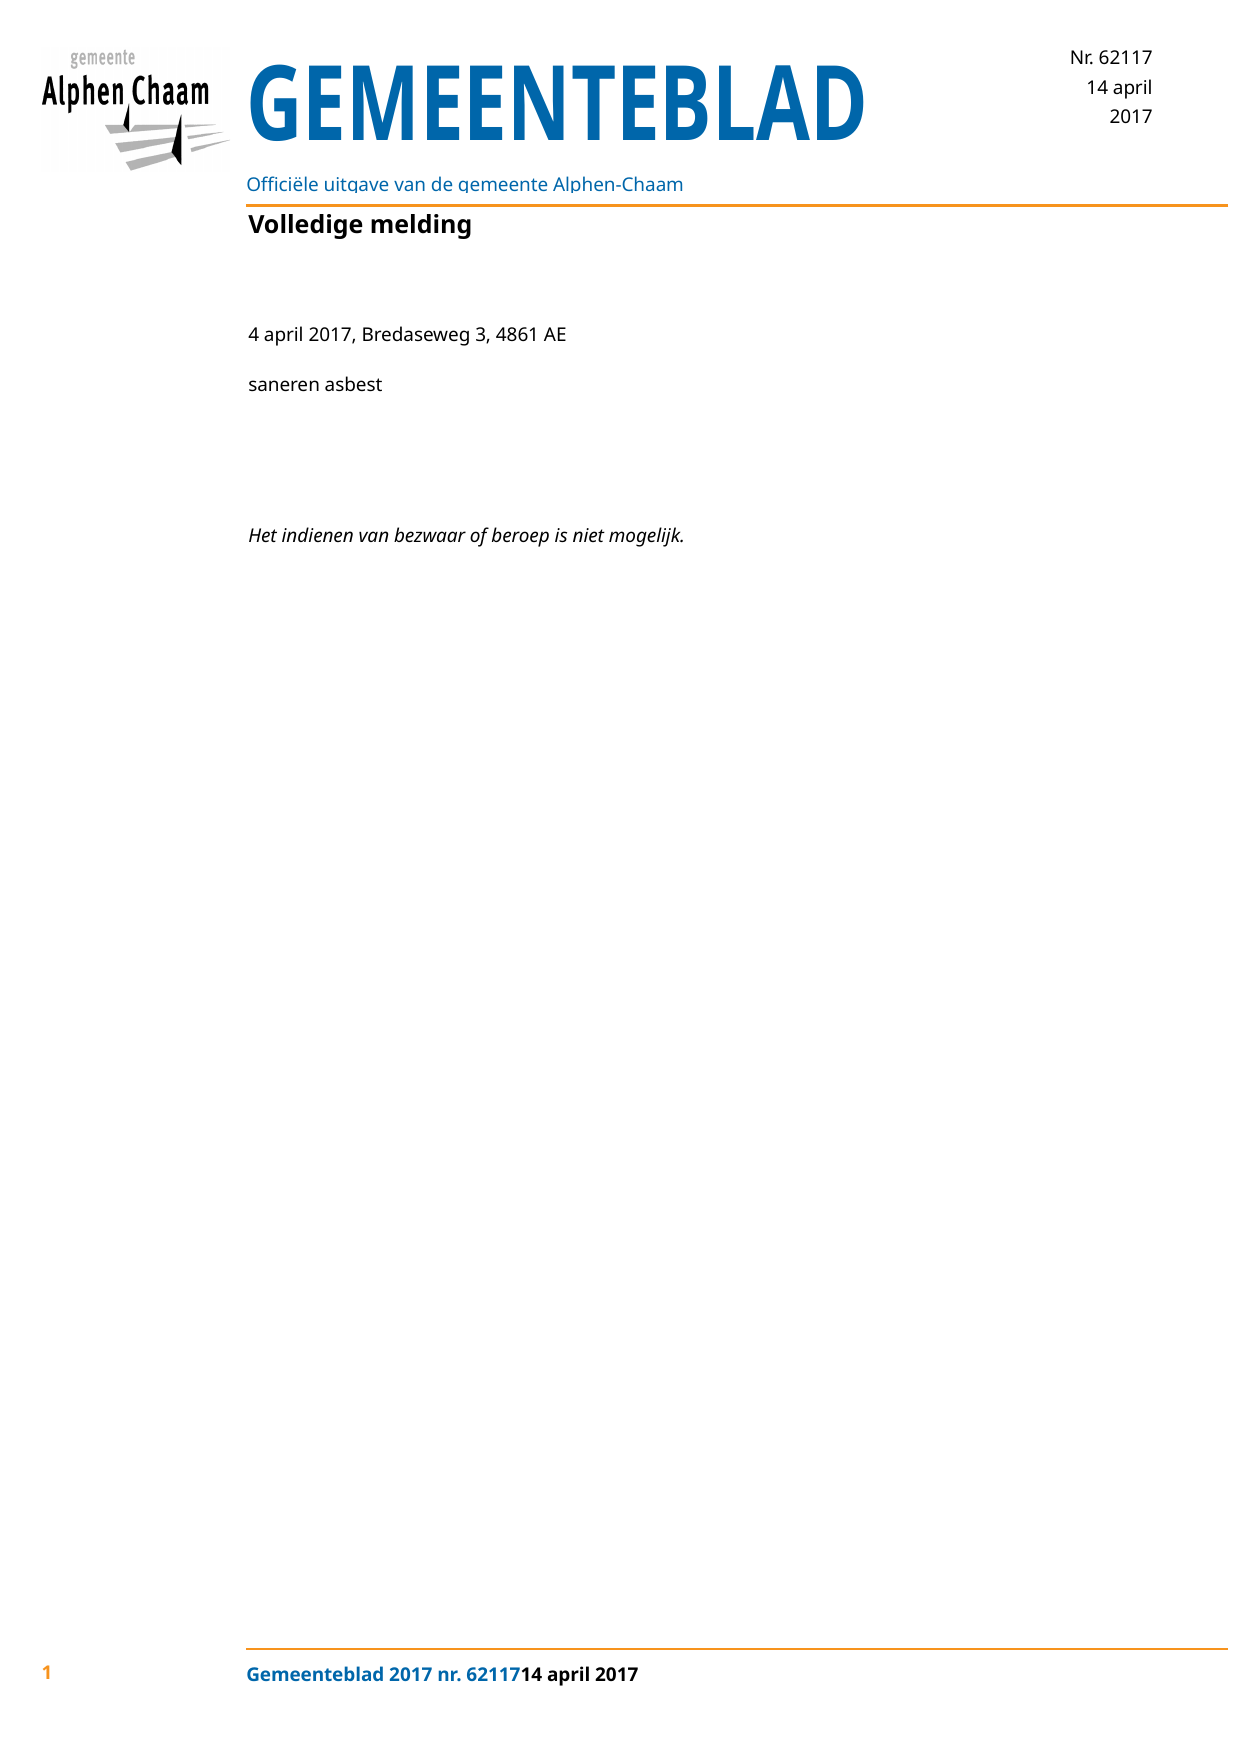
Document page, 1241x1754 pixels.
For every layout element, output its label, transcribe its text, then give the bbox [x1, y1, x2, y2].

text saneren asbest [248, 371, 1152, 397]
text Het indienen van bezwaar of beroep is niet mogelijk. [248, 522, 1152, 548]
picture [41, 47, 231, 172]
text Volledige melding [248, 207, 1152, 241]
text 4 april 2017, Bredaseweg 3, 4861 AE [248, 321, 1152, 346]
